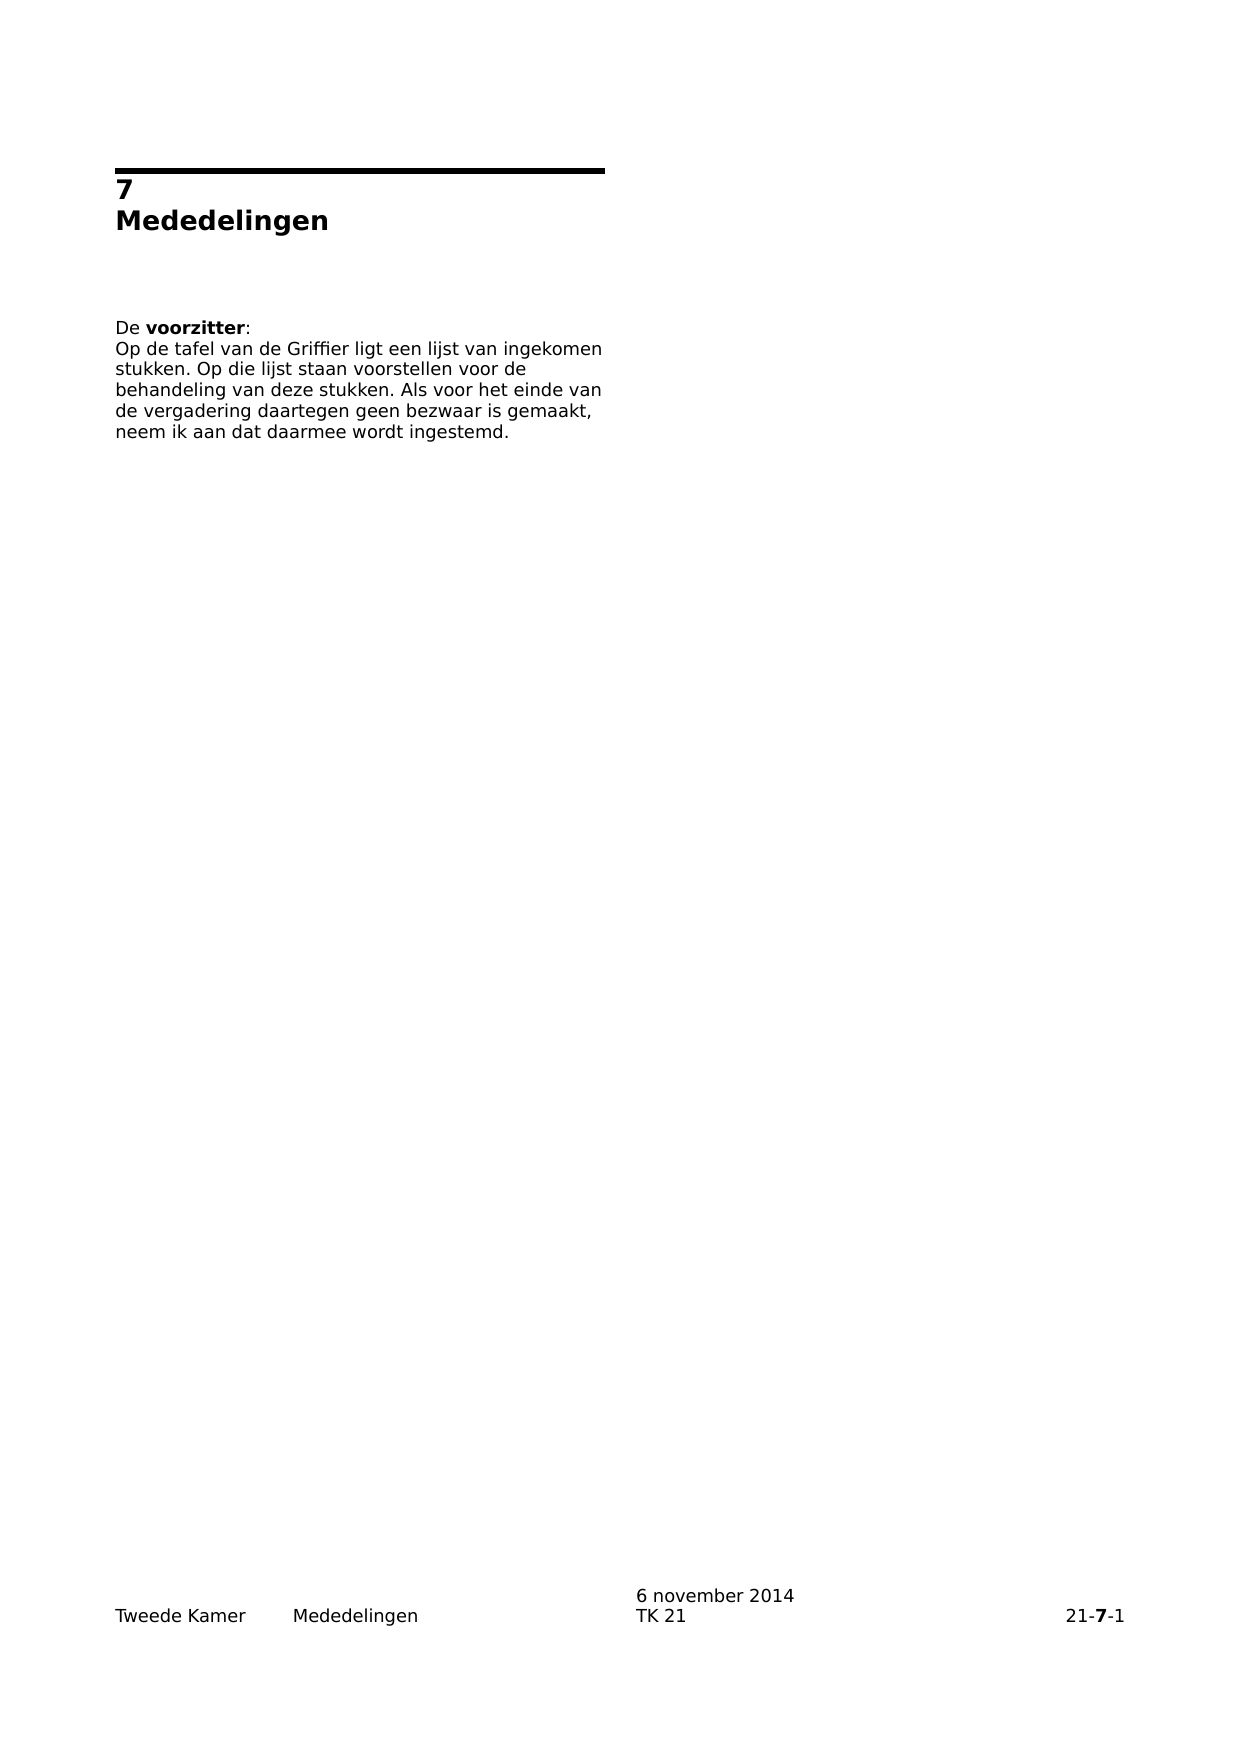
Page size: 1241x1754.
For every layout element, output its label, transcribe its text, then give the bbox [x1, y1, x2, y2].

text De voorzitter: [115, 318, 605, 338]
title 7 Mededelingen [115, 174, 605, 237]
text Op de tafel van de Griffier ligt een lijst van ingekomen stukken. Op die lijst staan voorstellen voor de behandeling van deze stukken. Als voor het einde van de vergadering daartegen geen bezwaar is gemaakt, neem ik aan dat daarmee wordt ingestemd. [115, 338, 605, 442]
